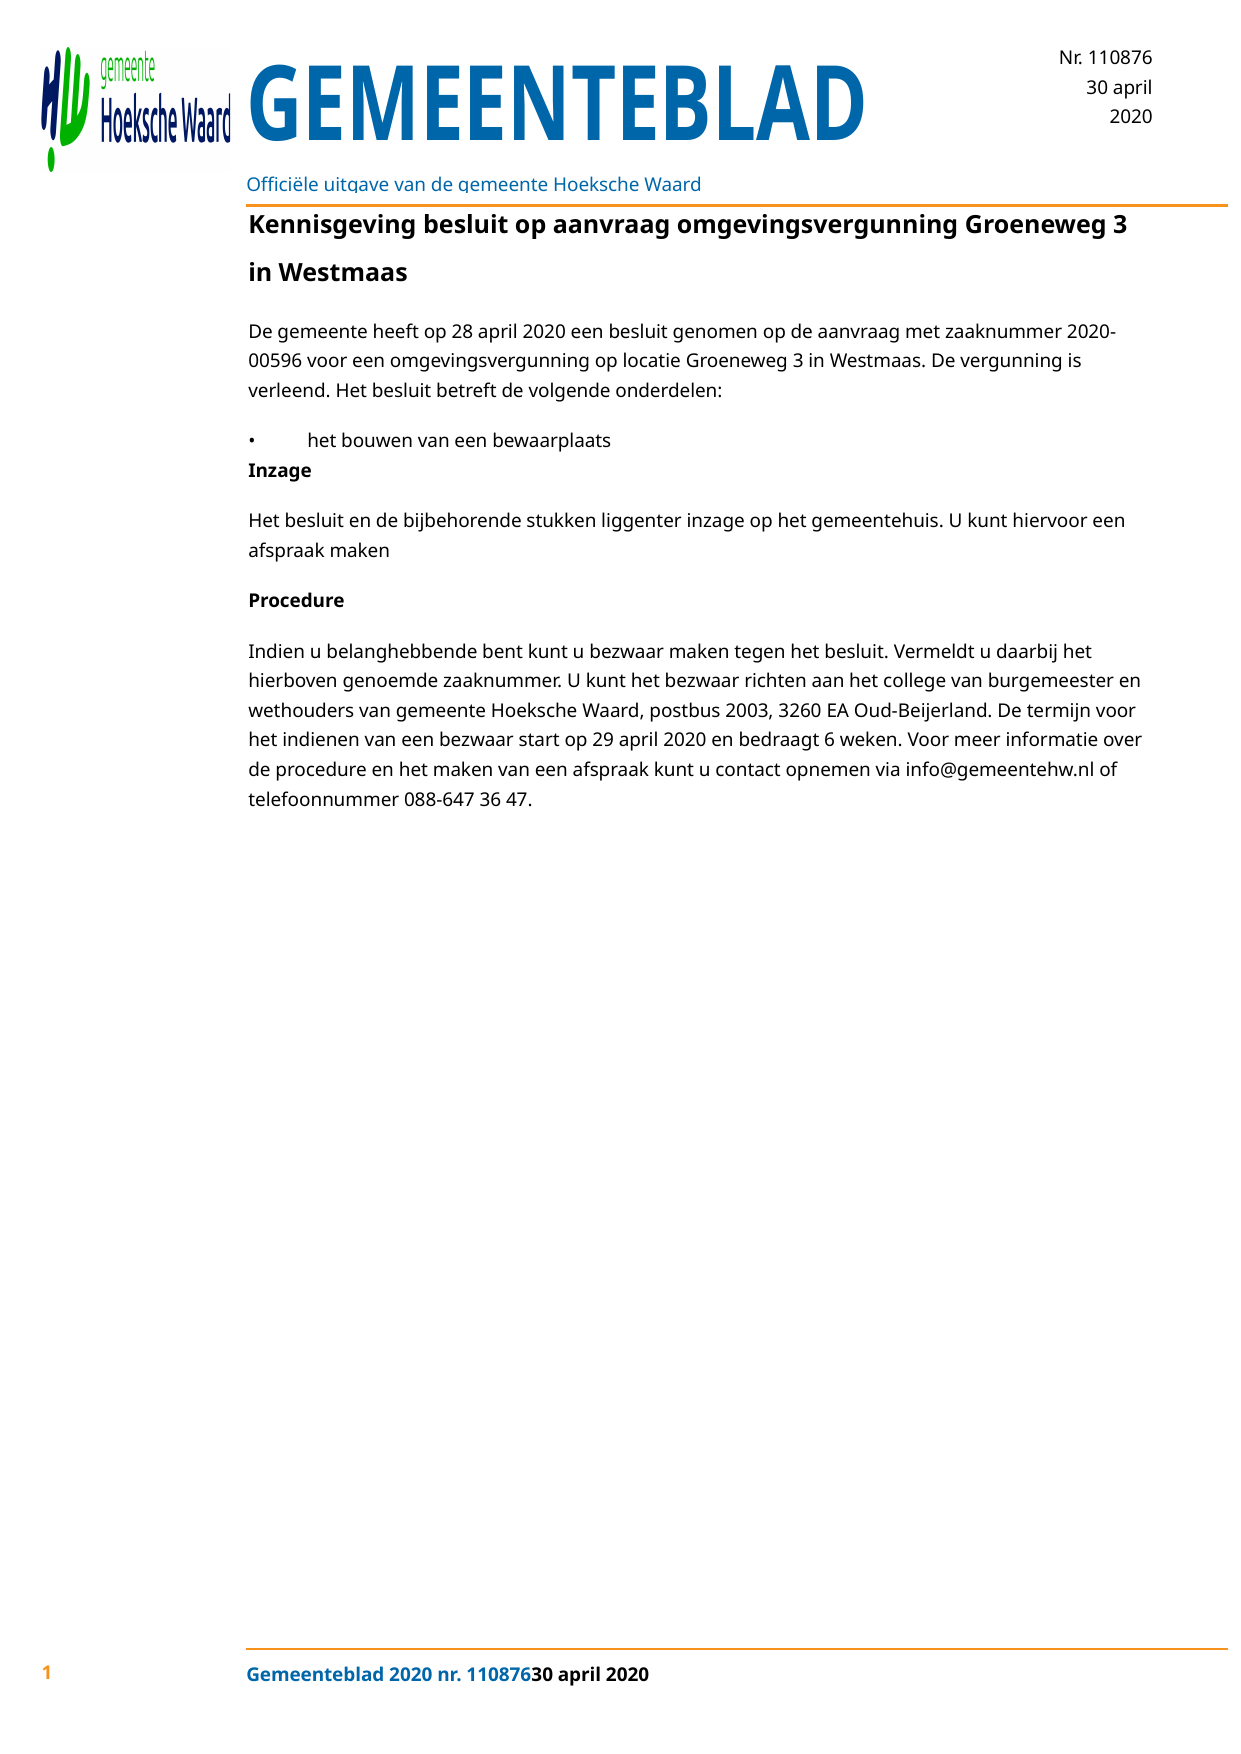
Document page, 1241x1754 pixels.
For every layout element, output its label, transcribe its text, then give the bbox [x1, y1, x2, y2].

picture [41, 47, 231, 172]
text Procedure [248, 587, 1152, 613]
text Indien u belanghebbende bent kunt u bezwaar maken tegen het besluit. Vermeldt u daarbij het hierboven genoemde zaaknummer. U kunt het bezwaar richten aan het college van burgemeester en wethouders van gemeente Hoeksche Waard, postbus 2003, 3260 EA Oud-Beijerland. De termijn voor het indienen van een bezwaar start op 29 april 2020 en bedraagt 6 weken. Voor meer informatie over de procedure en het maken van een afspraak kunt u contact opnemen via info@gemeentehw.nl of telefoonnummer 088-647 36 47. [248, 638, 1152, 812]
text Het besluit en de bijbehorende stukken liggenter inzage op het gemeentehuis. U kunt hiervoor een afspraak maken [248, 507, 1152, 563]
text Kennisgeving besluit op aanvraag omgevingsvergunning Groeneweg 3 in Westmaas [248, 207, 1152, 288]
text De gemeente heeft op 28 april 2020 een besluit genomen op de aanvraag met zaaknummer 2020-00596 voor een omgevingsvergunning op locatie Groeneweg 3 in Westmaas. De vergunning is verleend. Het besluit betreft de volgende onderdelen: [248, 318, 1152, 403]
text Inzage [248, 457, 1152, 483]
list het bouwen van een bewaarplaats [248, 427, 1152, 453]
